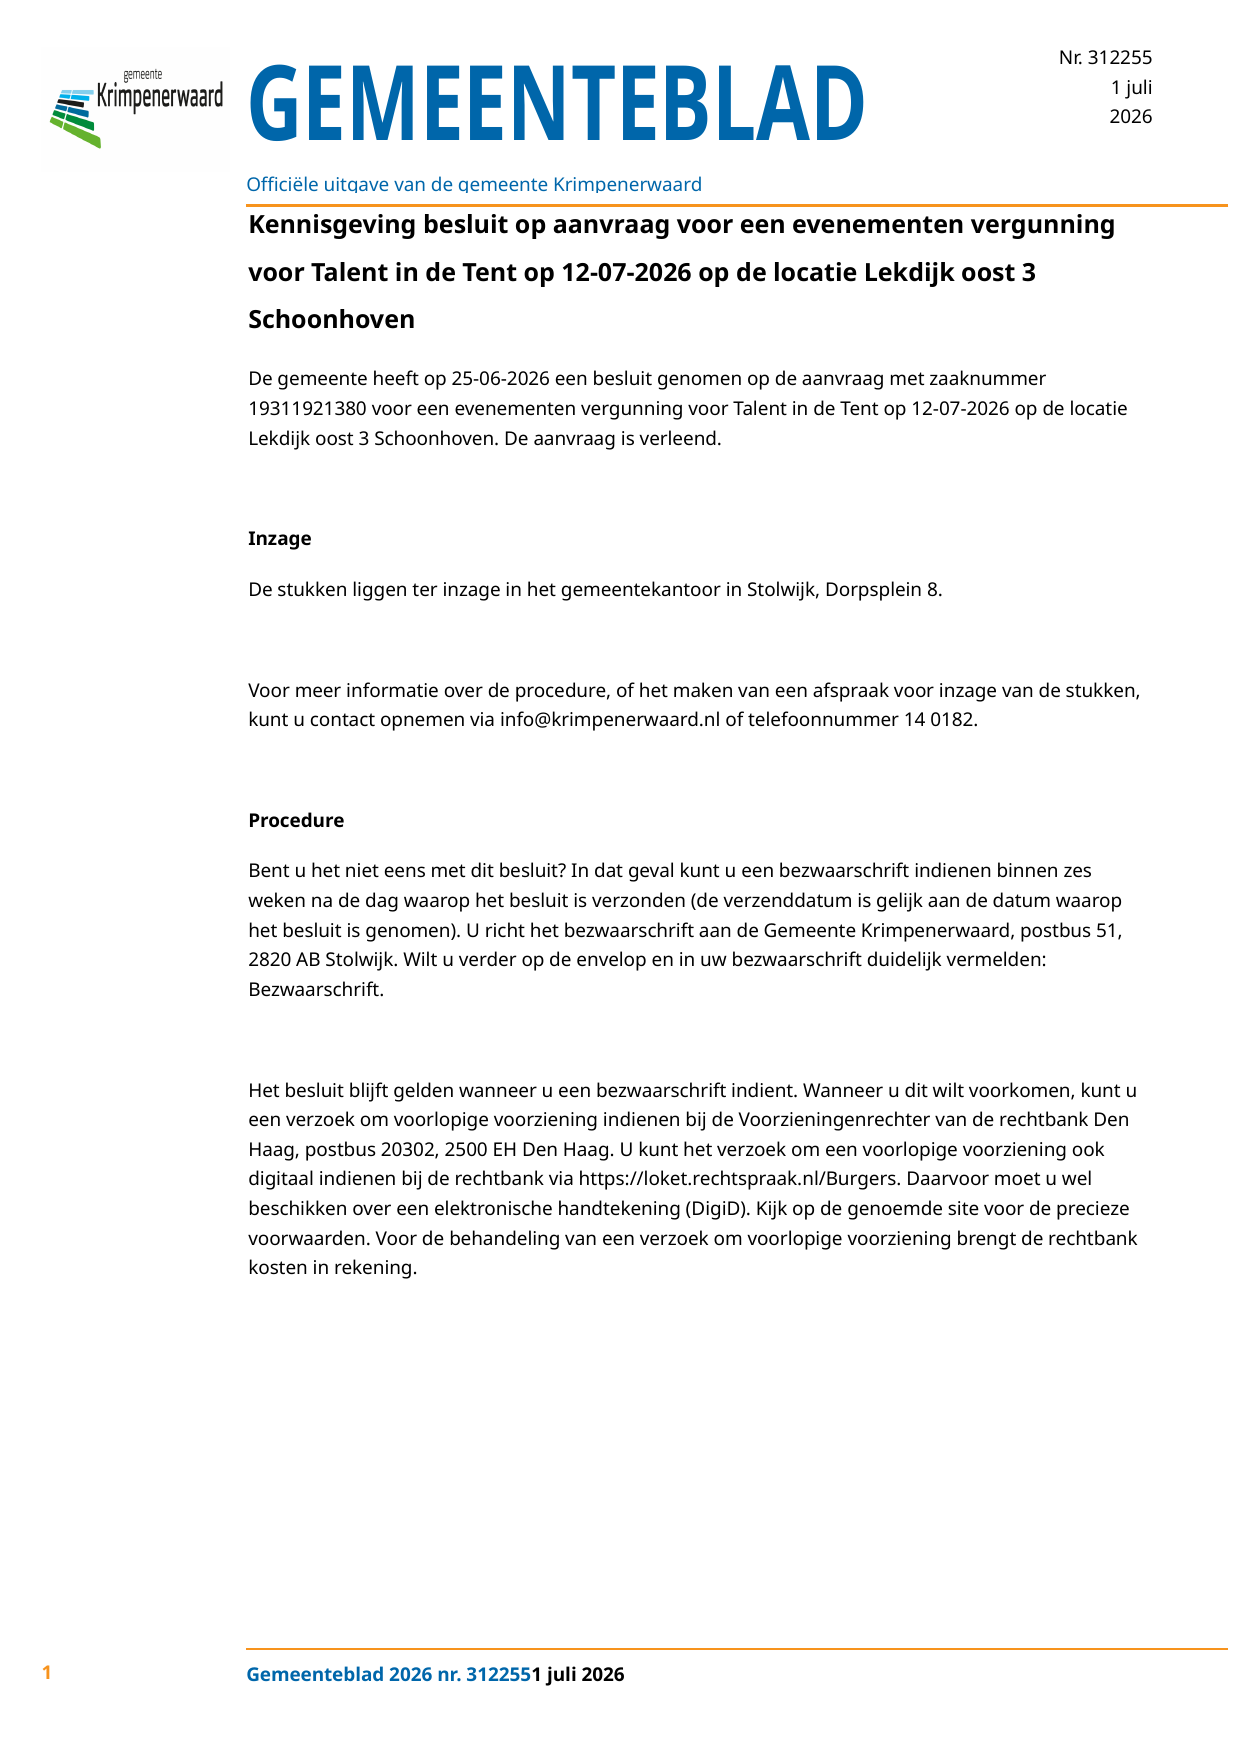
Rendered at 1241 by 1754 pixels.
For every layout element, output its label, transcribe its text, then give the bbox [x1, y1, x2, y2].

text Kennisgeving besluit op aanvraag voor een evenementen vergunning voor Talent in de Tent op 12-07-2026 op de locatie Lekdijk oost 3 Schoonhoven [248, 207, 1152, 336]
text Bent u het niet eens met dit besluit? In dat geval kunt u een bezwaarschrift indienen binnen zes weken na de dag waarop het besluit is verzonden (de verzenddatum is gelijk aan de datum waarop het besluit is genomen). U richt het bezwaarschrift aan de Gemeente Krimpenerwaard, postbus 51, 2820 AB Stolwijk. Wilt u verder op de envelop en in uw bezwaarschrift duidelijk vermelden: Bezwaarschrift. [248, 858, 1152, 1002]
text Voor meer informatie over de procedure, of het maken van een afspraak voor inzage van de stukken, kunt u contact opnemen via info@krimpenerwaard.nl of telefoonnummer 14 0182. [248, 677, 1152, 732]
text De gemeente heeft op 25-06-2026 een besluit genomen op de aanvraag met zaaknummer 19311921380 voor een evenementen vergunning voor Talent in de Tent op 12-07-2026 op de locatie Lekdijk oost 3 Schoonhoven. De aanvraag is verleend. [248, 366, 1152, 450]
picture [41, 47, 231, 172]
text De stukken liggen ter inzage in het gemeentekantoor in Stolwijk, Dorpsplein 8. [248, 576, 1152, 602]
text Procedure [248, 807, 1152, 833]
text Inzage [248, 526, 1152, 551]
text Het besluit blijft gelden wanneer u een bezwaarschrift indient. Wanneer u dit wilt voorkomen, kunt u een verzoek om voorlopige voorziening indienen bij de Voorzieningenrechter van de rechtbank Den Haag, postbus 20302, 2500 EH Den Haag. U kunt het verzoek om een voorlopige voorziening ook digitaal indienen bij de rechtbank via https://loket.rechtspraak.nl/Burgers. Daarvoor moet u wel beschikken over een elektronische handtekening (DigiD). Kijk op de genoemde site voor de precieze voorwaarden. Voor de behandeling van een verzoek om voorlopige voorziening brengt de rechtbank kosten in rekening. [248, 1077, 1152, 1280]
